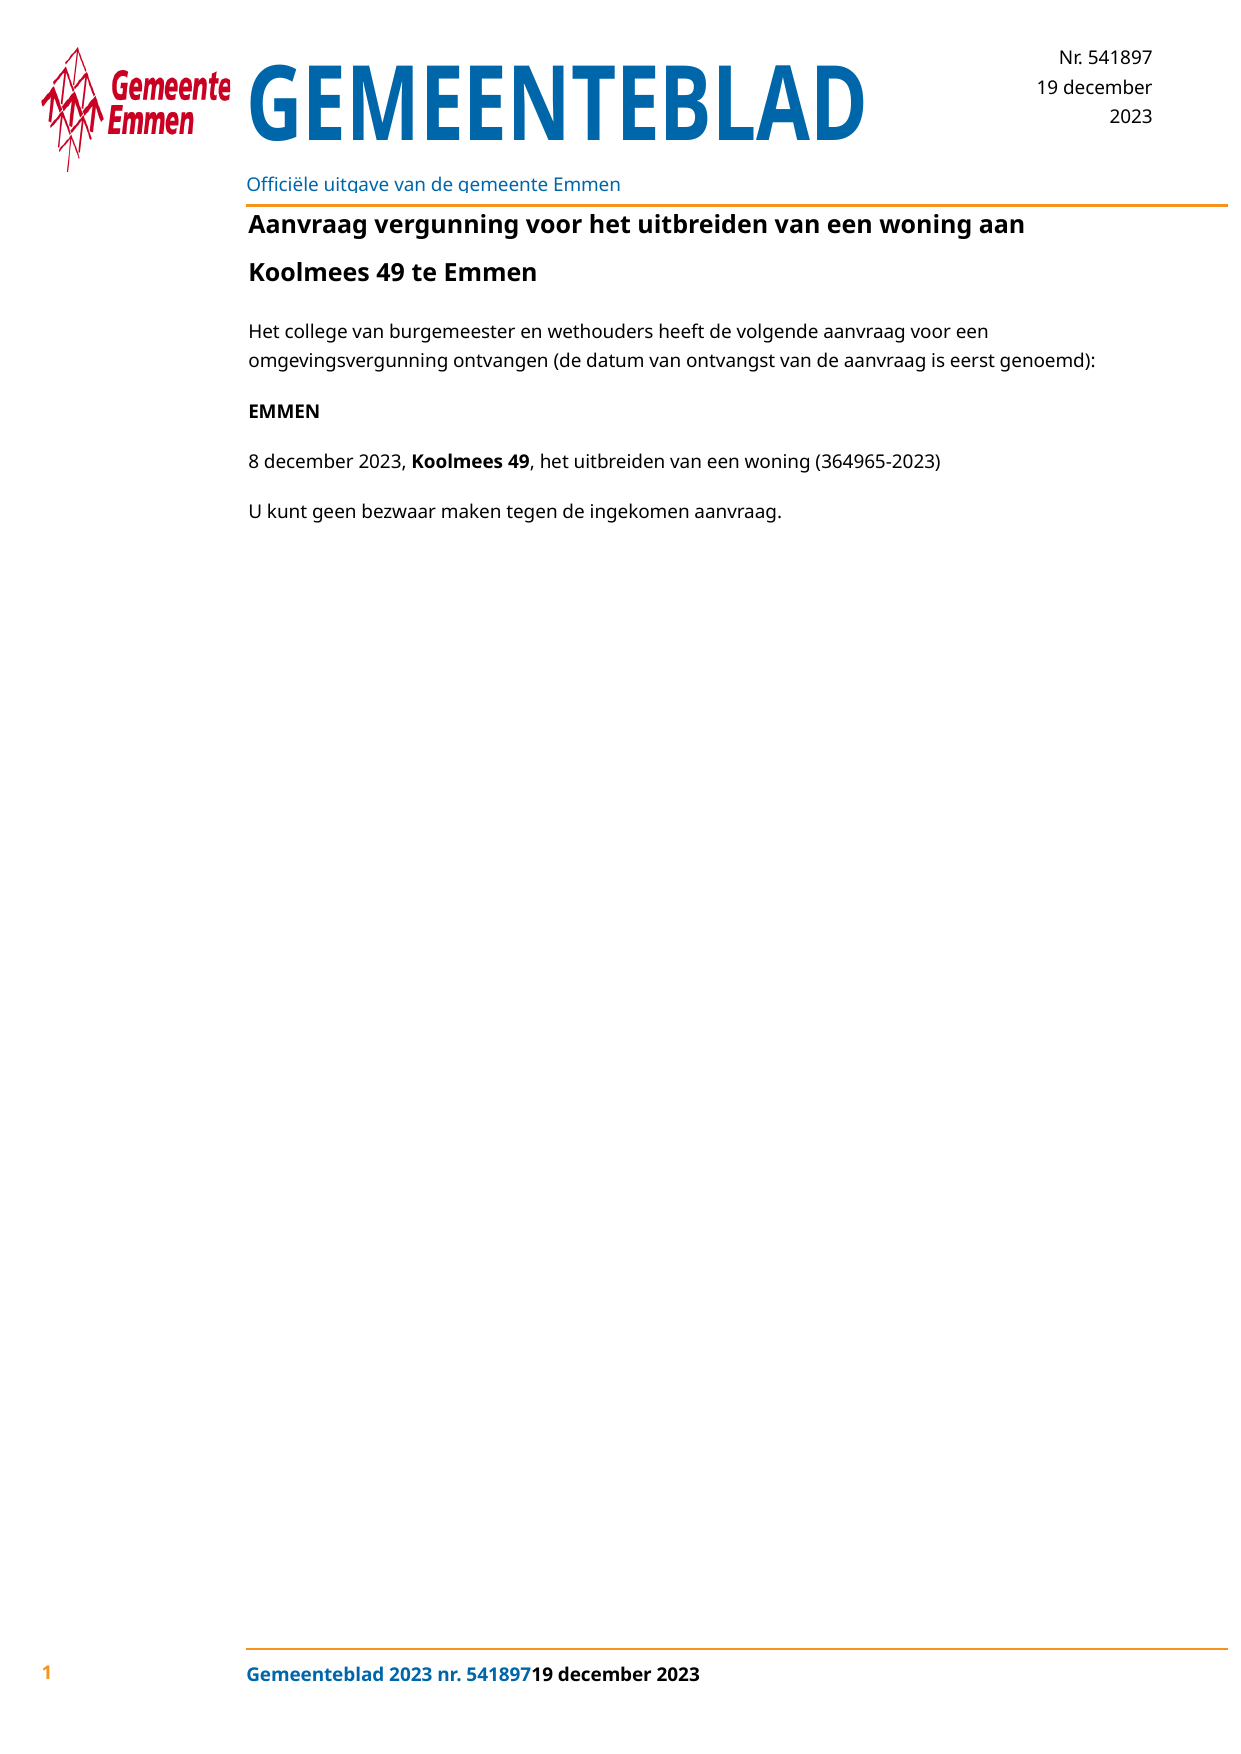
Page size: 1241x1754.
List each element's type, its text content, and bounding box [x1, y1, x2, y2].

text 8 december 2023, Koolmees 49, het uitbreiden van een woning (364965-2023) [248, 448, 1152, 474]
text U kunt geen bezwaar maken tegen de ingekomen aanvraag. [248, 499, 1152, 524]
picture [41, 47, 231, 172]
text EMMEN [248, 398, 1152, 424]
text Het college van burgemeester en wethouders heeft de volgende aanvraag voor een omgevingsvergunning ontvangen (de datum van ontvangst van de aanvraag is eerst genoemd): [248, 318, 1152, 373]
text Aanvraag vergunning voor het uitbreiden van een woning aan Koolmees 49 te Emmen [248, 207, 1152, 288]
